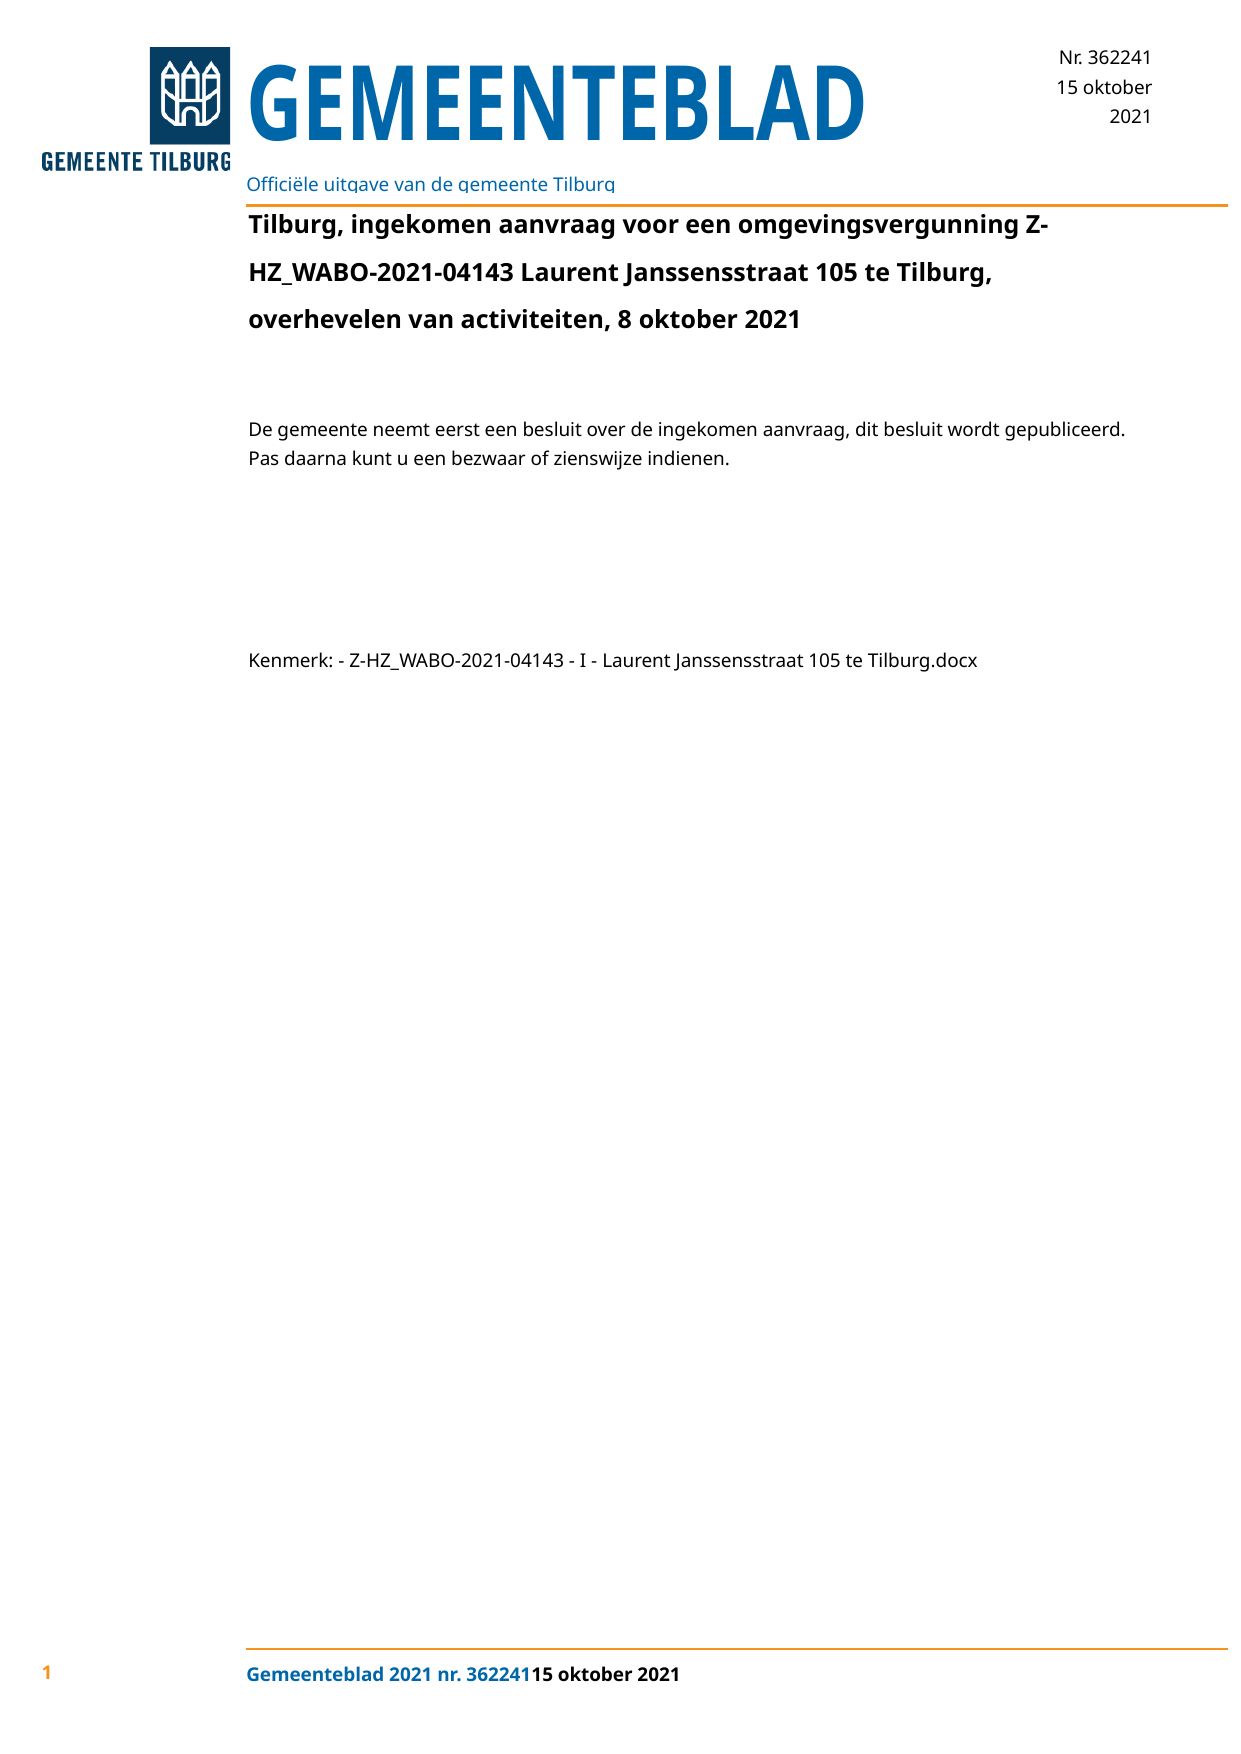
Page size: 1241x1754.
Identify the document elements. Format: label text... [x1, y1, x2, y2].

picture [41, 47, 231, 172]
text Kenmerk: - Z-HZ_WABO-2021-04143 - I - Laurent Janssensstraat 105 te Tilburg.docx [248, 647, 1152, 673]
text Tilburg, ingekomen aanvraag voor een omgevingsvergunning Z-HZ_WABO-2021-04143 Laurent Janssensstraat 105 te Tilburg, overhevelen van activiteiten, 8 oktober 2021 [248, 207, 1152, 336]
text De gemeente neemt eerst een besluit over de ingekomen aanvraag, dit besluit wordt gepubliceerd. Pas daarna kunt u een bezwaar of zienswijze indienen. [248, 416, 1152, 471]
